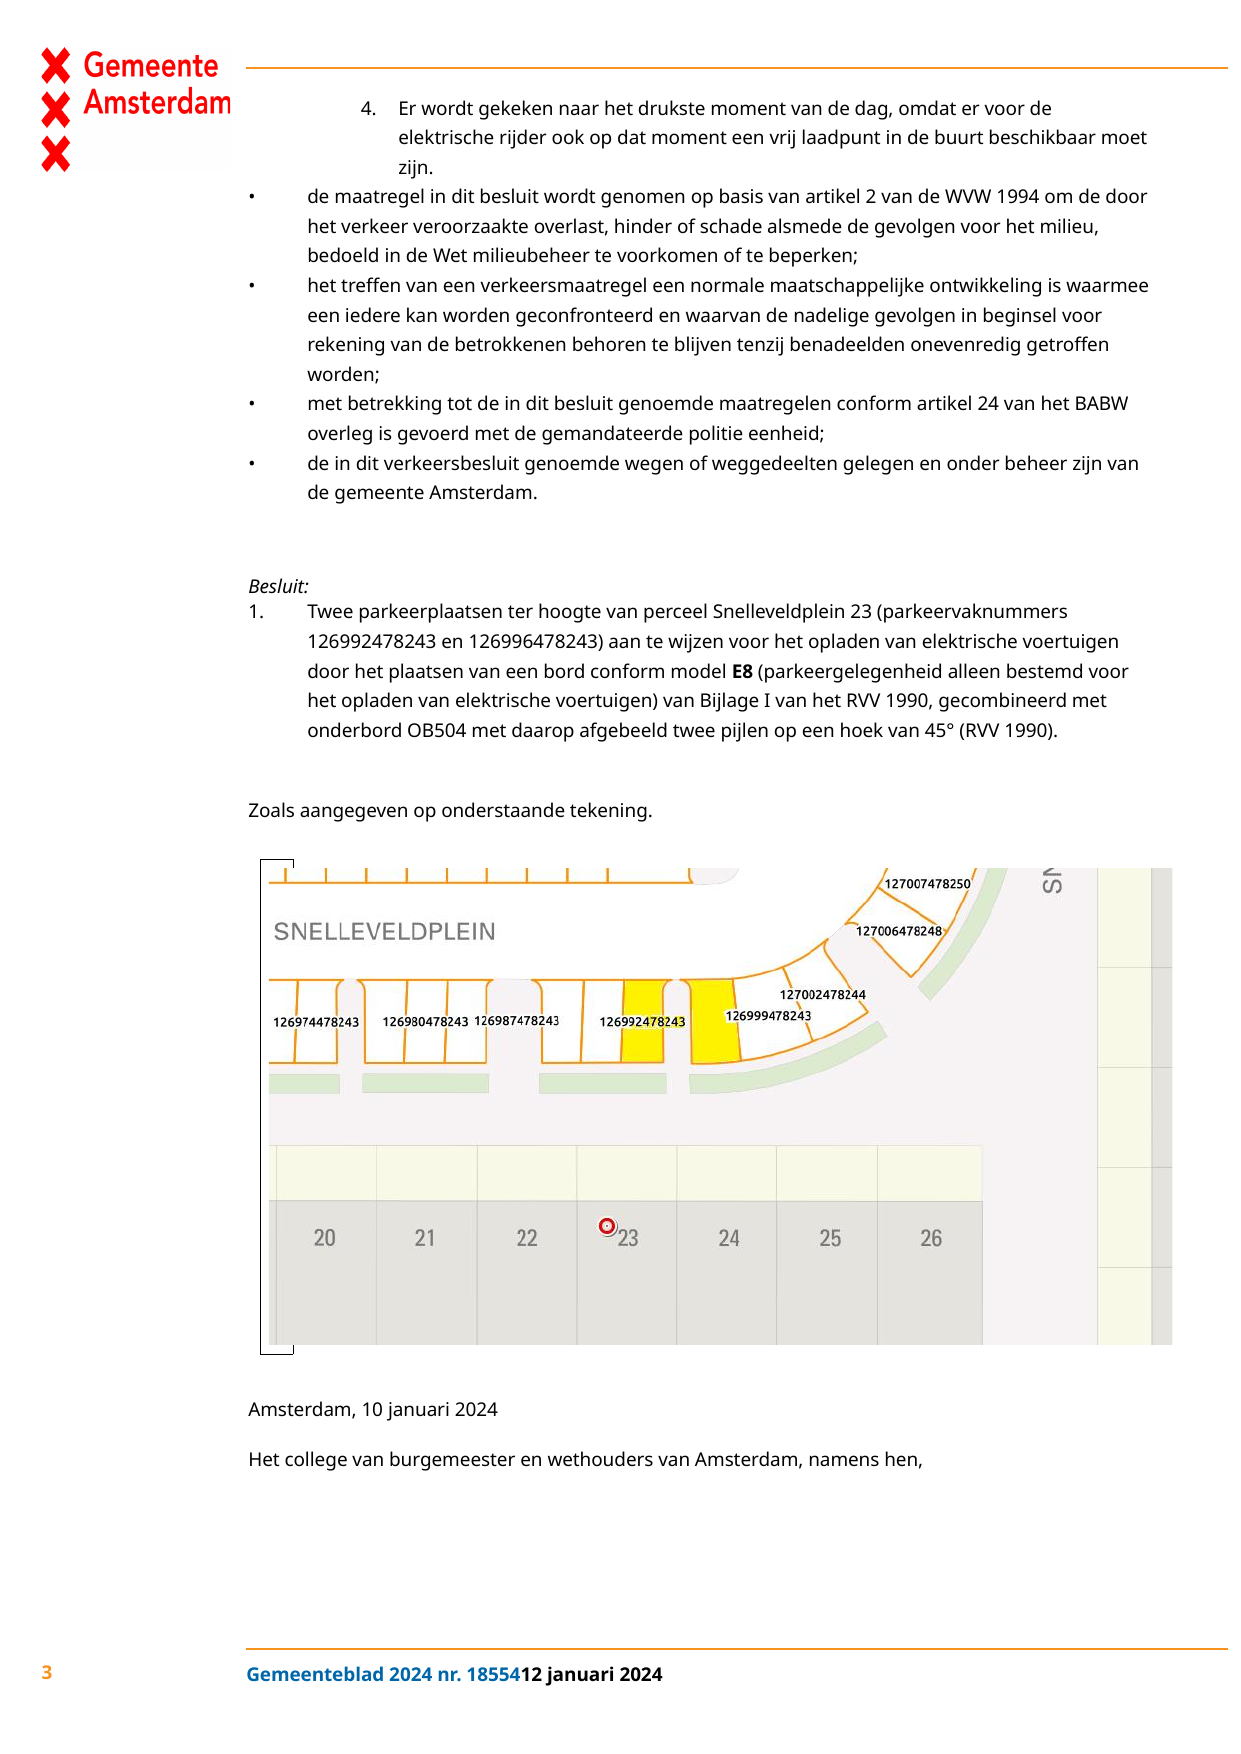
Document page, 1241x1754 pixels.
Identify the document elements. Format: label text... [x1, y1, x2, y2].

text Besluit: [248, 573, 1152, 599]
list de maatregel in dit besluit wordt genomen op basis van artikel 2 van de WVW 1994 om de door het verkeer veroorzaakte overlast, hinder of schade alsmede de gevolgen voor het milieu, bedoeld in de Wet milieubeheer te voorkomen of te beperken; [248, 183, 1152, 268]
picture [41, 47, 231, 172]
list met betrekking tot de in dit besluit genoemde maatregelen conform artikel 24 van het BABW overleg is gevoerd met de gemandateerde politie eenheid; [248, 391, 1152, 446]
text Zoals aangegeven op onderstaande tekening. [248, 797, 1152, 823]
text Amsterdam, 10 januari 2024 [248, 1396, 1152, 1422]
list Er wordt gekeken naar het drukste moment van de dag, omdat er voor de elektrische rijder ook op dat moment een vrij laadpunt in de buurt beschikbaar moet zijn. [361, 95, 1152, 180]
list het treffen van een verkeersmaatregel een normale maatschappelijke ontwikkeling is waarmee een iedere kan worden geconfronteerd en waarvan de nadelige gevolgen in beginsel voor rekening van de betrokkenen behoren te blijven tenzij benadeelden onevenredig getroffen worden; [248, 272, 1152, 387]
text Het college van burgemeester en wethouders van Amsterdam, namens hen, [248, 1447, 1152, 1472]
list de in dit verkeersbesluit genoemde wegen of weggedeelten gelegen en onder beheer zijn van de gemeente Amsterdam. [248, 450, 1152, 505]
picture [268, 868, 1173, 1345]
list Twee parkeerplaatsen ter hoogte van perceel Snelleveldplein 23 (parkeervaknummers 126992478243 en 126996478243) aan te wijzen voor het opladen van elektrische voertuigen door het plaatsen van een bord conform model E8 (parkeergelegenheid alleen bestemd voor het opladen van elektrische voertuigen) van Bijlage I van het RVV 1990, gecombineerd met onderbord OB504 met daarop afgebeeld twee pijlen op een hoek van 45° (RVV 1990). [248, 599, 1152, 743]
